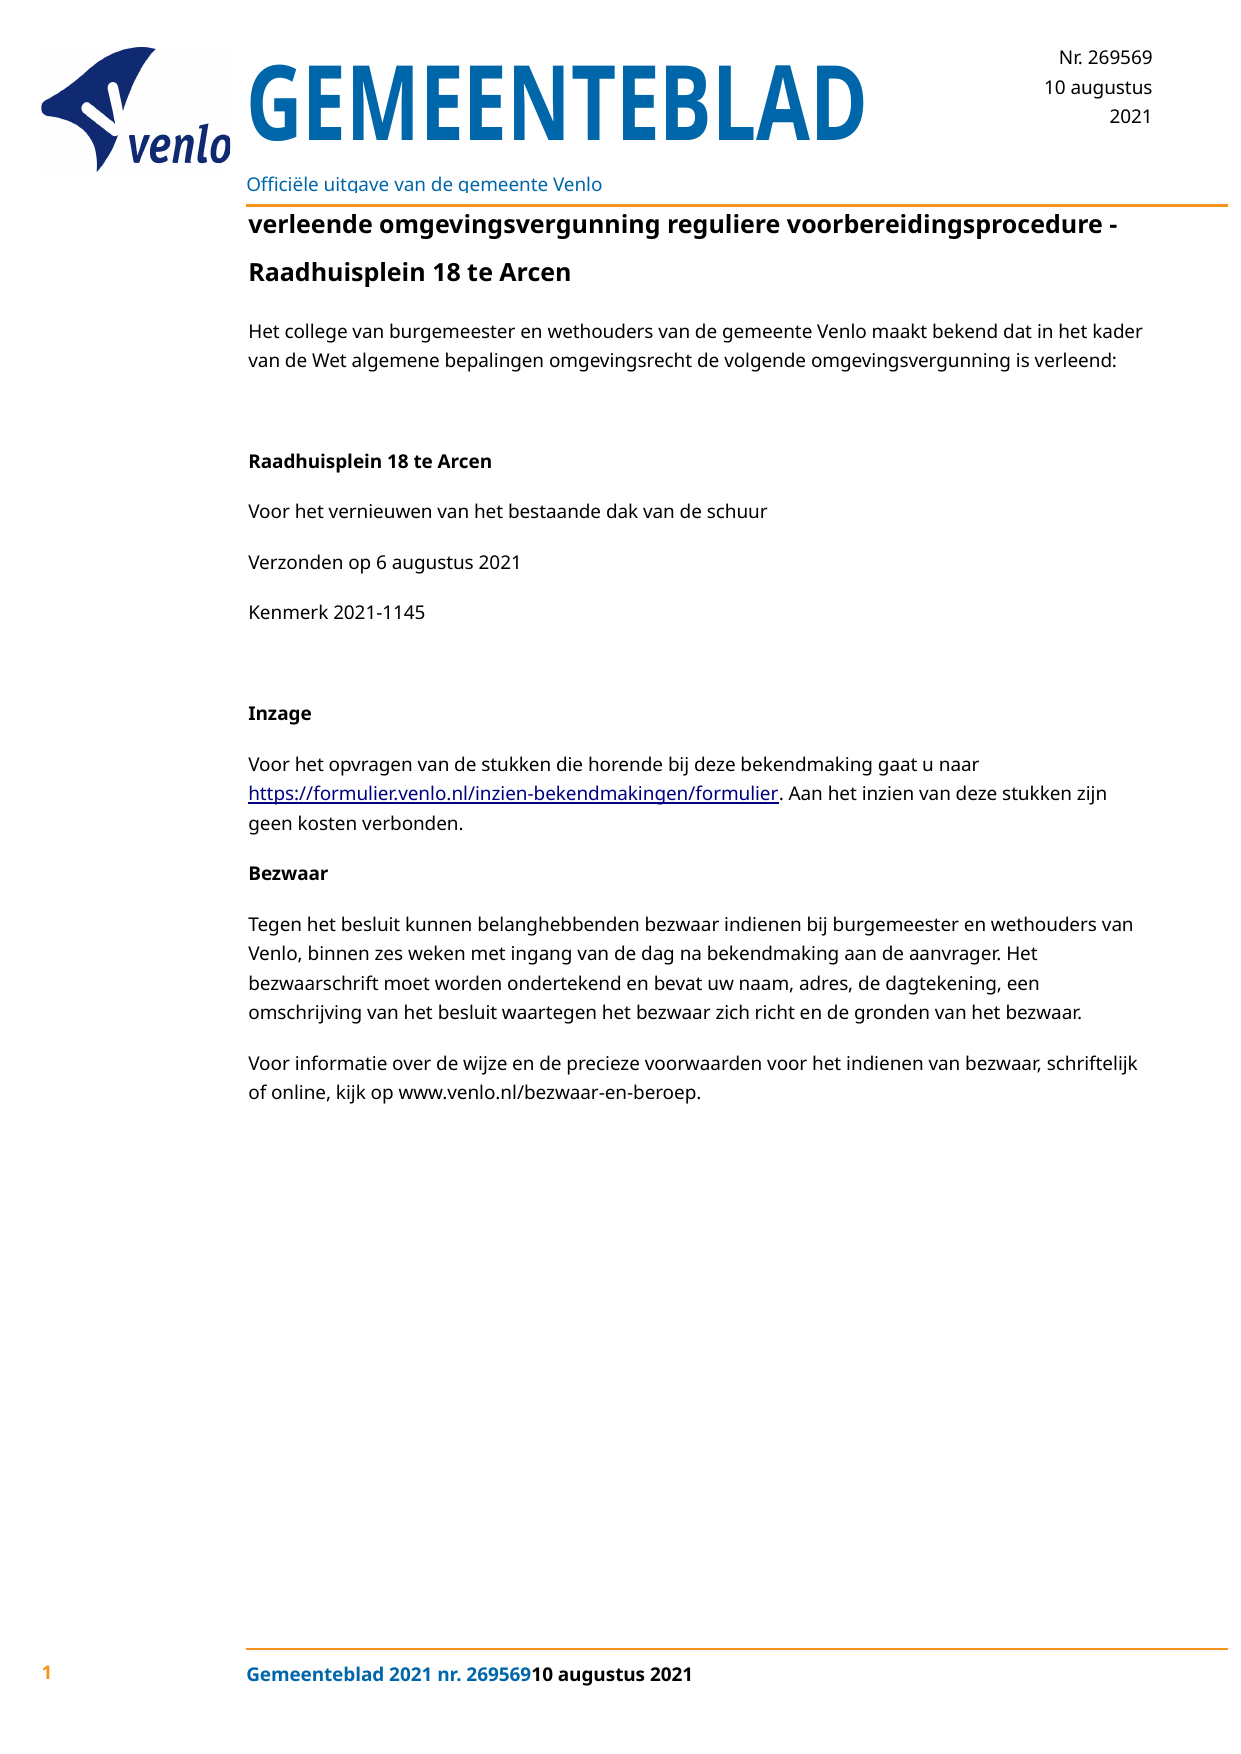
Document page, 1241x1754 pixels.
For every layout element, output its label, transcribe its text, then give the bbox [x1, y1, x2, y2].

text Raadhuisplein 18 te Arcen [248, 448, 1152, 474]
text Het college van burgemeester en wethouders van de gemeente Venlo maakt bekend dat in het kader van de Wet algemene bepalingen omgevingsrecht de volgende omgevingsvergunning is verleend: [248, 318, 1152, 373]
text Voor het vernieuwen van het bestaande dak van de schuur [248, 499, 1152, 524]
picture [41, 47, 231, 172]
text Inzage [248, 700, 1152, 726]
text Tegen het besluit kunnen belanghebbenden bezwaar indienen bij burgemeester en wethouders van Venlo, binnen zes weken met ingang van de dag na bekendmaking aan de aanvrager. Het bezwaarschrift moet worden ondertekend en bevat uw naam, adres, de dagtekening, een omschrijving van het besluit waartegen het bezwaar zich richt en de gronden van het bezwaar. [248, 911, 1152, 1025]
text verleende omgevingsvergunning reguliere voorbereidingsprocedure - Raadhuisplein 18 te Arcen [248, 207, 1152, 288]
text Voor informatie over de wijze en de precieze voorwaarden voor het indienen van bezwaar, schriftelijk of online, kijk op www.venlo.nl/bezwaar-en-beroep. [248, 1050, 1152, 1105]
text Kenmerk 2021-1145 [248, 599, 1152, 625]
text Voor het opvragen van de stukken die horende bij deze bekendmaking gaat u naar https://formulier.venlo.nl/inzien-bekendmakingen/formulier. Aan het inzien van deze stukken zijn geen kosten verbonden. [248, 751, 1152, 836]
text Bezwaar [248, 860, 1152, 886]
text Verzonden op 6 augustus 2021 [248, 549, 1152, 575]
